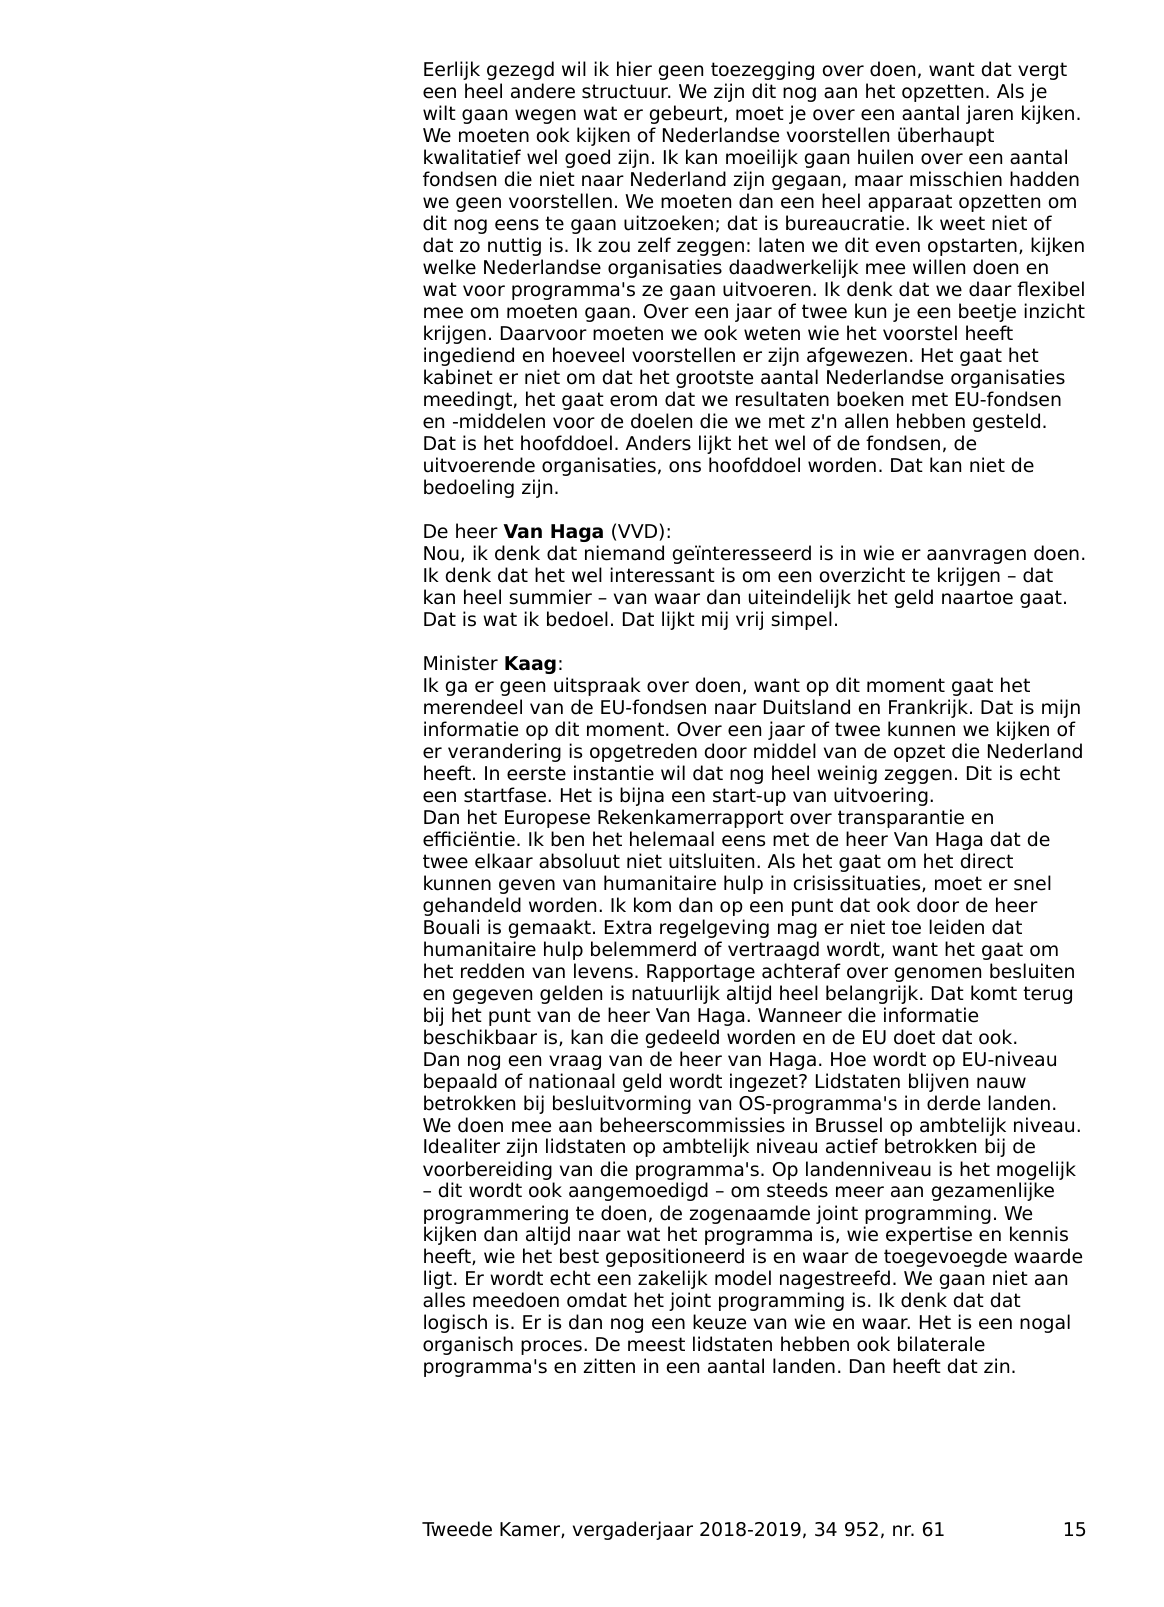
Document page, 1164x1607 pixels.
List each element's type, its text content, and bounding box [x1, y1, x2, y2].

text Minister Kaag: [422, 653, 1087, 675]
text De heer Van Haga (VVD): [422, 521, 1087, 543]
text Dan nog een vraag van de heer van Haga. Hoe wordt op EU-niveau bepaald of nationaal geld wordt ingezet? Lidstaten blijven nauw betrokken bij besluitvorming van OS-programma's in derde landen. We doen mee aan beheerscommissies in Brussel op ambtelijk niveau. Idealiter zijn lidstaten op ambtelijk niveau actief betrokken bij de voorbereiding van die programma's. Op landenniveau is het mogelijk – dit wordt ook aangemoedigd – om steeds meer aan gezamenlijke programmering te doen, de zogenaamde joint programming. We kijken dan altijd naar wat het programma is, wie expertise en kennis heeft, wie het best gepositioneerd is en waar de toegevoegde waarde ligt. Er wordt echt een zakelijk model nagestreefd. We gaan niet aan alles meedoen omdat het joint programming is. Ik denk dat dat logisch is. Er is dan nog een keuze van wie en waar. Het is een nogal organisch proces. De meest lidstaten hebben ook bilaterale programma's en zitten in een aantal landen. Dan heeft dat zin. [422, 1048, 1087, 1378]
text Ik ga er geen uitspraak over doen, want op dit moment gaat het merendeel van de EU-fondsen naar Duitsland en Frankrijk. Dat is mijn informatie op dit moment. Over een jaar of twee kunnen we kijken of er verandering is opgetreden door middel van de opzet die Nederland heeft. In eerste instantie wil dat nog heel weinig zeggen. Dit is echt een startfase. Het is bijna een start-up van uitvoering. [422, 675, 1087, 807]
text Eerlijk gezegd wil ik hier geen toezegging over doen, want dat vergt een heel andere structuur. We zijn dit nog aan het opzetten. Als je wilt gaan wegen wat er gebeurt, moet je over een aantal jaren kijken. We moeten ook kijken of Nederlandse voorstellen überhaupt kwalitatief wel goed zijn. Ik kan moeilijk gaan huilen over een aantal fondsen die niet naar Nederland zijn gegaan, maar misschien hadden we geen voorstellen. We moeten dan een heel apparaat opzetten om dit nog eens te gaan uitzoeken; dat is bureaucratie. Ik weet niet of dat zo nuttig is. Ik zou zelf zeggen: laten we dit even opstarten, kijken welke Nederlandse organisaties daadwerkelijk mee willen doen en wat voor programma's ze gaan uitvoeren. Ik denk dat we daar flexibel mee om moeten gaan. Over een jaar of twee kun je een beetje inzicht krijgen. Daarvoor moeten we ook weten wie het voorstel heeft ingediend en hoeveel voorstellen er zijn afgewezen. Het gaat het kabinet er niet om dat het grootste aantal Nederlandse organisaties meedingt, het gaat erom dat we resultaten boeken met EU-fondsen en -middelen voor de doelen die we met z'n allen hebben gesteld. Dat is het hoofddoel. Anders lijkt het wel of de fondsen, de uitvoerende organisaties, ons hoofddoel worden. Dat kan niet de bedoeling zijn. [422, 59, 1087, 499]
text Dan het Europese Rekenkamerrapport over transparantie en efficiëntie. Ik ben het helemaal eens met de heer Van Haga dat de twee elkaar absoluut niet uitsluiten. Als het gaat om het direct kunnen geven van humanitaire hulp in crisissituaties, moet er snel gehandeld worden. Ik kom dan op een punt dat ook door de heer Bouali is gemaakt. Extra regelgeving mag er niet toe leiden dat humanitaire hulp belemmerd of vertraagd wordt, want het gaat om het redden van levens. Rapportage achteraf over genomen besluiten en gegeven gelden is natuurlijk altijd heel belangrijk. Dat komt terug bij het punt van de heer Van Haga. Wanneer die informatie beschikbaar is, kan die gedeeld worden en de EU doet dat ook. [422, 807, 1087, 1048]
text Nou, ik denk dat niemand geïnteresseerd is in wie er aanvragen doen. Ik denk dat het wel interessant is om een overzicht te krijgen – dat kan heel summier – van waar dan uiteindelijk het geld naartoe gaat. Dat is wat ik bedoel. Dat lijkt mij vrij simpel. [422, 543, 1087, 631]
